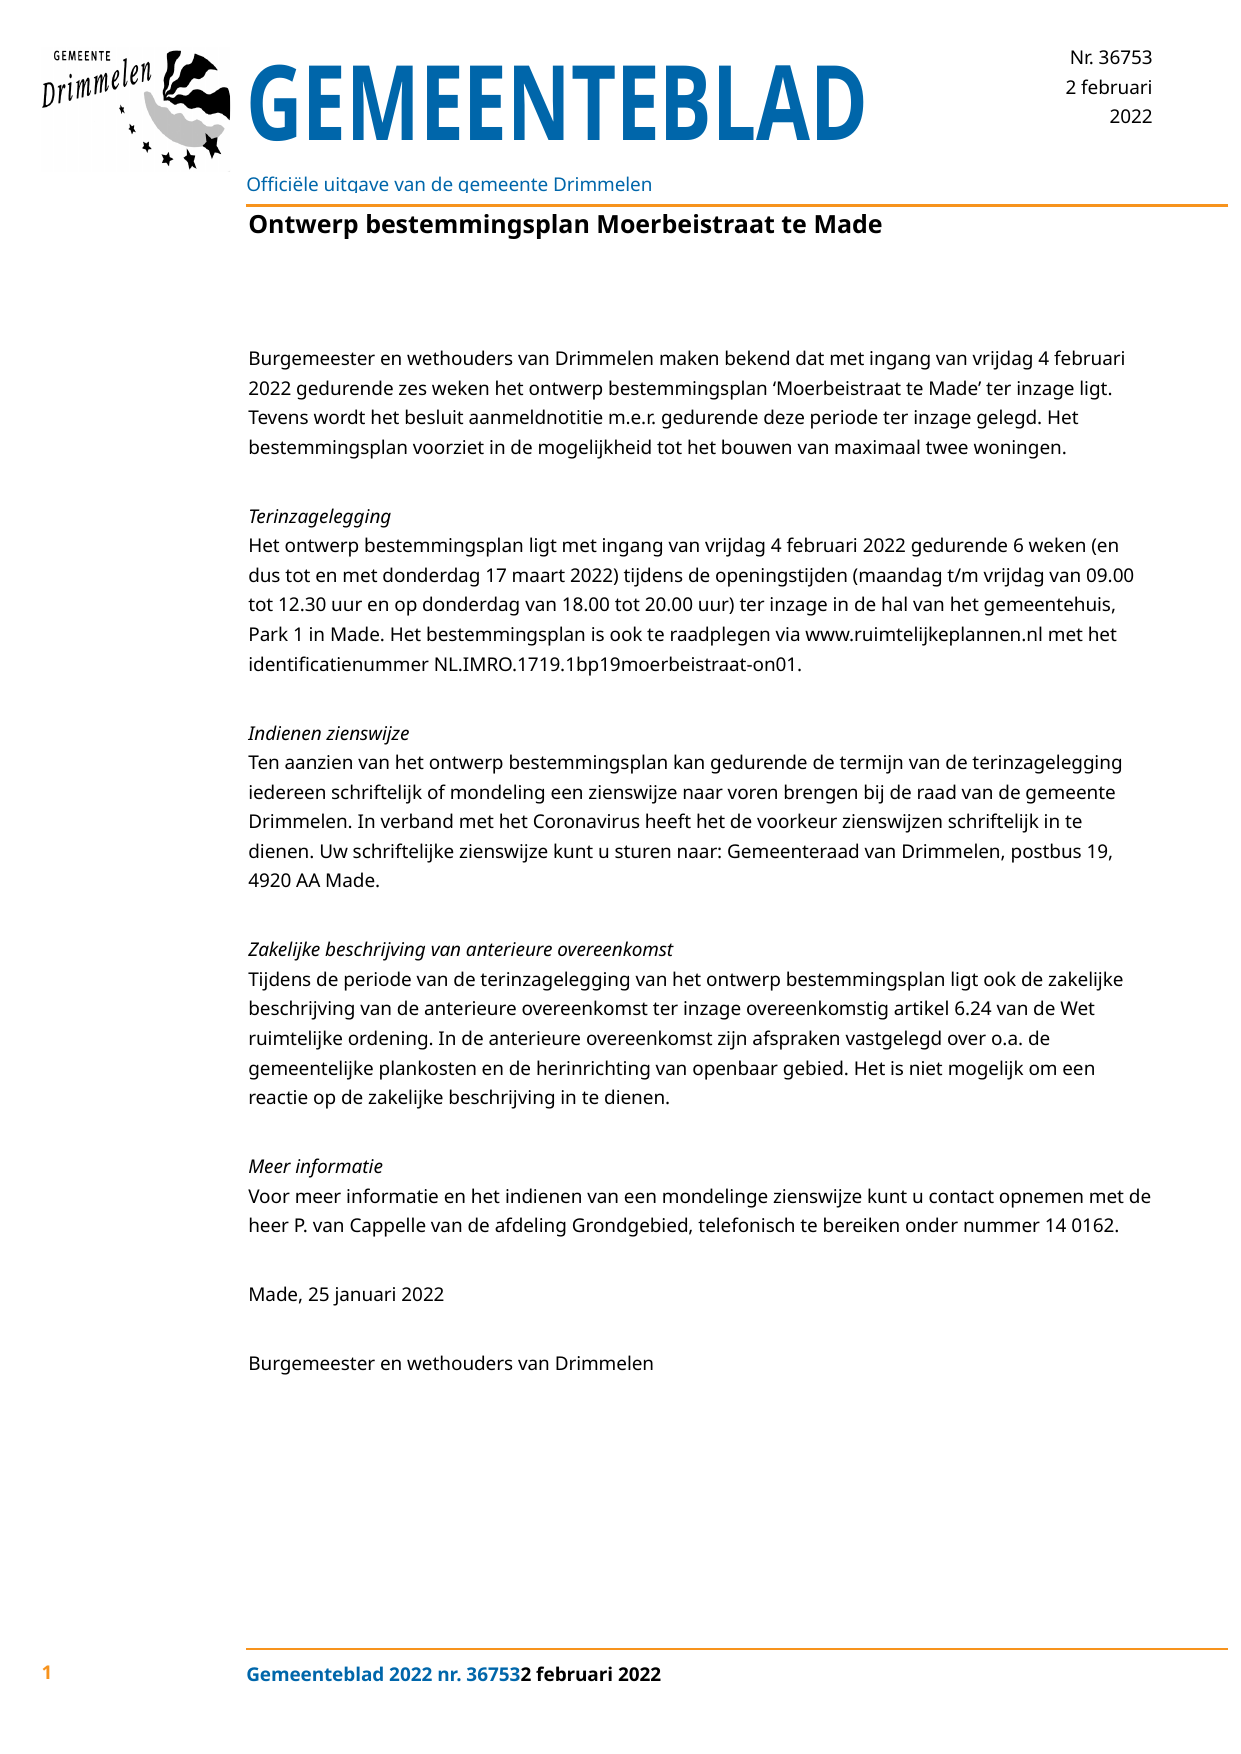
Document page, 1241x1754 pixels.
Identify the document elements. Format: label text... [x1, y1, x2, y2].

text Burgemeester en wethouders van Drimmelen maken bekend dat met ingang van vrijdag 4 februari 2022 gedurende zes weken het ontwerp bestemmingsplan ‘Moerbeistraat te Made’ ter inzage ligt. Tevens wordt het besluit aanmeldnotitie m.e.r. gedurende deze periode ter inzage gelegd. Het bestemmingsplan voorziet in de mogelijkheid tot het bouwen van maximaal twee woningen. [248, 345, 1152, 460]
text Made, 25 januari 2022 [248, 1281, 1152, 1307]
picture [41, 47, 231, 172]
text Ontwerp bestemmingsplan Moerbeistraat te Made [248, 207, 1152, 241]
text Zakelijke beschrijving van anterieure overeenkomst [248, 936, 1152, 962]
text Terinzagelegging [248, 503, 1152, 529]
text Tijdens de periode van de terinzagelegging van het ontwerp bestemmingsplan ligt ook de zakelijke beschrijving van de anterieure overeenkomst ter inzage overeenkomstig artikel 6.24 van de Wet ruimtelijke ordening. In de anterieure overeenkomst zijn afspraken vastgelegd over o.a. de gemeentelijke plankosten en de herinrichting van openbaar gebied. Het is niet mogelijk om een reactie op de zakelijke beschrijving in te dienen. [248, 966, 1152, 1110]
text Burgemeester en wethouders van Drimmelen [248, 1350, 1152, 1376]
text Meer informatie [248, 1153, 1152, 1179]
text Ten aanzien van het ontwerp bestemmingsplan kan gedurende de termijn van de terinzagelegging iedereen schriftelijk of mondeling een zienswijze naar voren brengen bij de raad van de gemeente Drimmelen. In verband met het Coronavirus heeft het de voorkeur zienswijzen schriftelijk in te dienen. Uw schriftelijke zienswijze kunt u sturen naar: Gemeenteraad van Drimmelen, postbus 19, 4920 AA Made. [248, 749, 1152, 893]
text Voor meer informatie en het indienen van een mondelinge zienswijze kunt u contact opnemen met de heer P. van Cappelle van de afdeling Grondgebied, telefonisch te bereiken onder nummer 14 0162. [248, 1183, 1152, 1238]
text Indienen zienswijze [248, 720, 1152, 745]
text Het ontwerp bestemmingsplan ligt met ingang van vrijdag 4 februari 2022 gedurende 6 weken (en dus tot en met donderdag 17 maart 2022) tijdens de openingstijden (maandag t/m vrijdag van 09.00 tot 12.30 uur en op donderdag van 18.00 tot 20.00 uur) ter inzage in de hal van het gemeentehuis, Park 1 in Made. Het bestemmingsplan is ook te raadplegen via www.ruimtelijkeplannen.nl met het identificatienummer NL.IMRO.1719.1bp19moerbeistraat-on01. [248, 532, 1152, 677]
